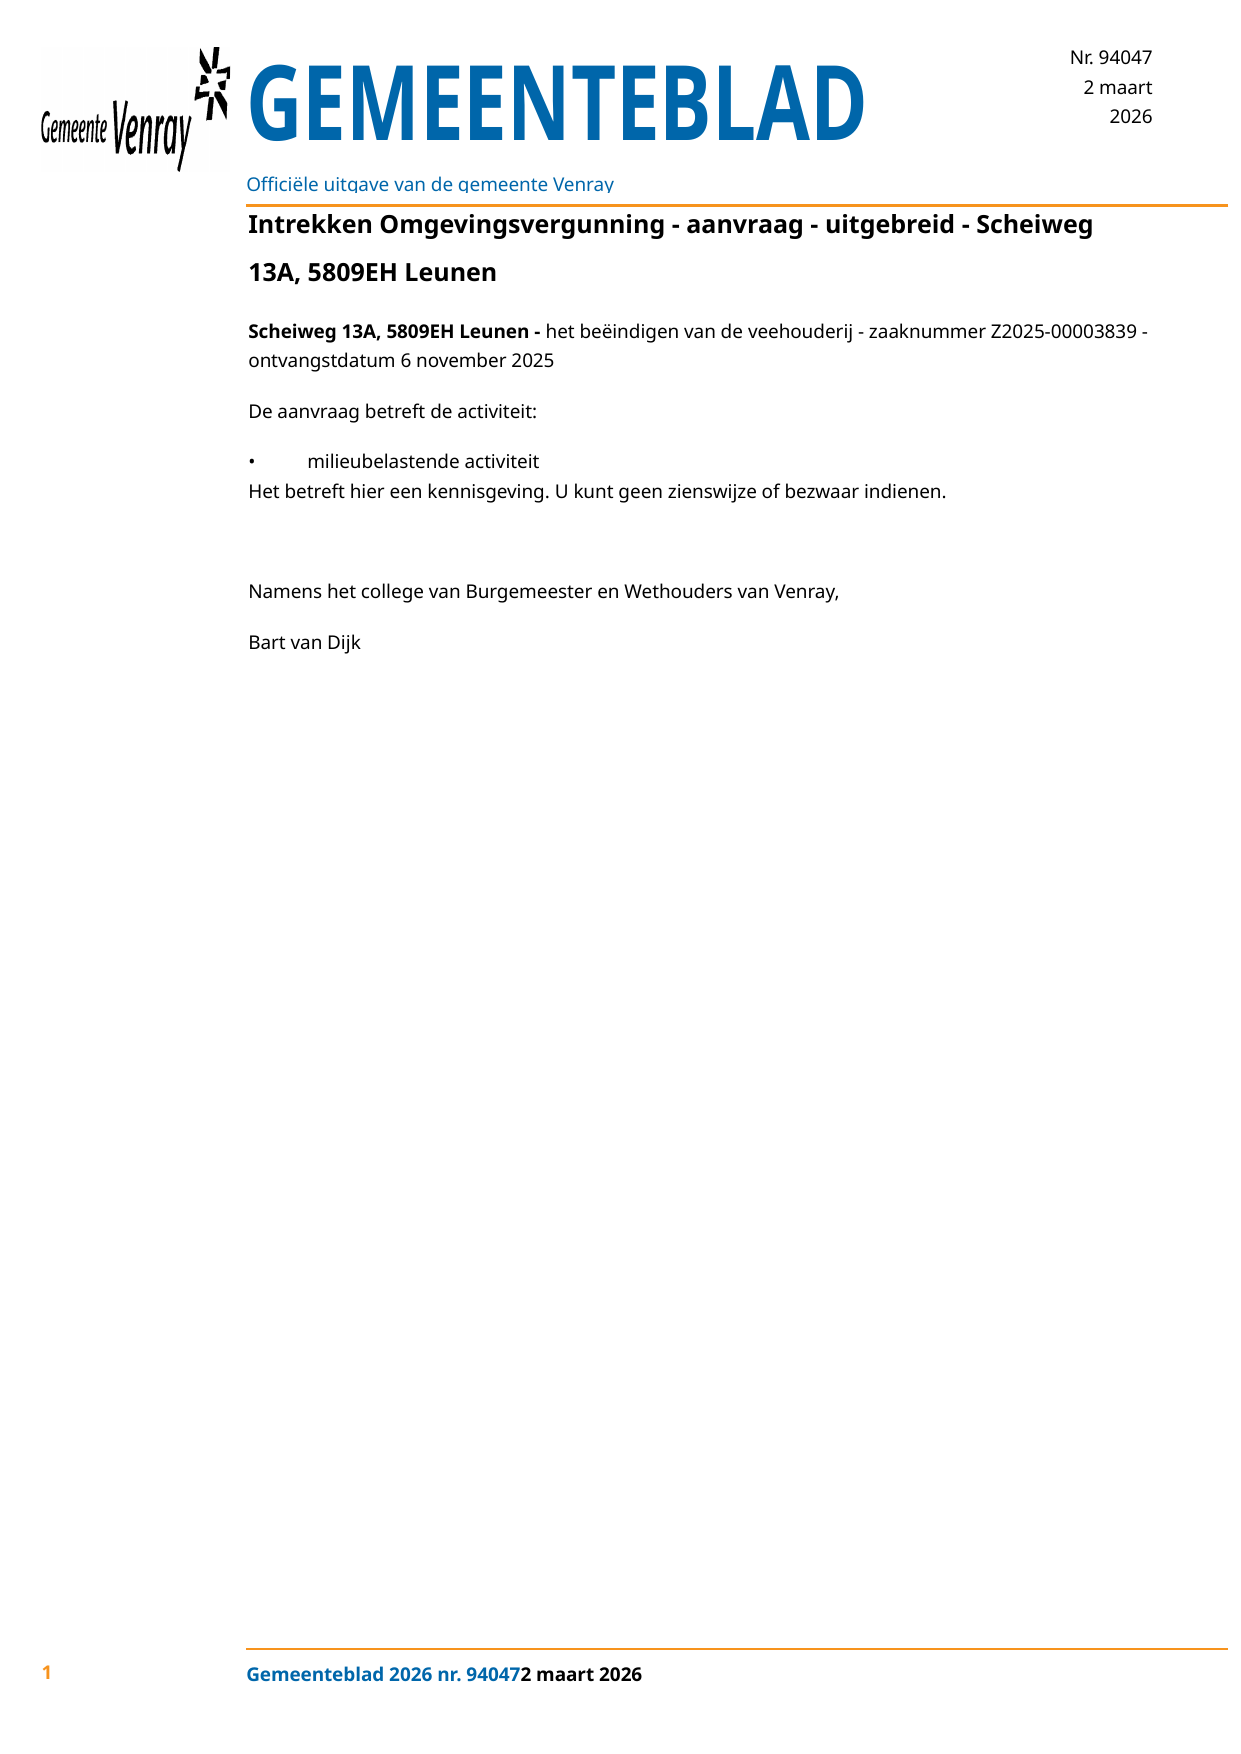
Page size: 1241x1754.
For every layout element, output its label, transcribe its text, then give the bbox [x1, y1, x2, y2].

text Intrekken Omgevingsvergunning - aanvraag - uitgebreid - Scheiweg 13A, 5809EH Leunen [248, 207, 1152, 288]
text Scheiweg 13A, 5809EH Leunen - het beëindigen van de veehouderij - zaaknummer Z2025-00003839 - ontvangstdatum 6 november 2025 [248, 318, 1152, 373]
text Namens het college van Burgemeester en Wethouders van Venray, [248, 579, 1152, 604]
text Bart van Dijk [248, 629, 1152, 655]
list milieubelastende activiteit [248, 448, 1152, 474]
picture [41, 47, 231, 172]
text De aanvraag betreft de activiteit: [248, 398, 1152, 424]
text Het betreft hier een kennisgeving. U kunt geen zienswijze of bezwaar indienen. [248, 478, 1152, 504]
